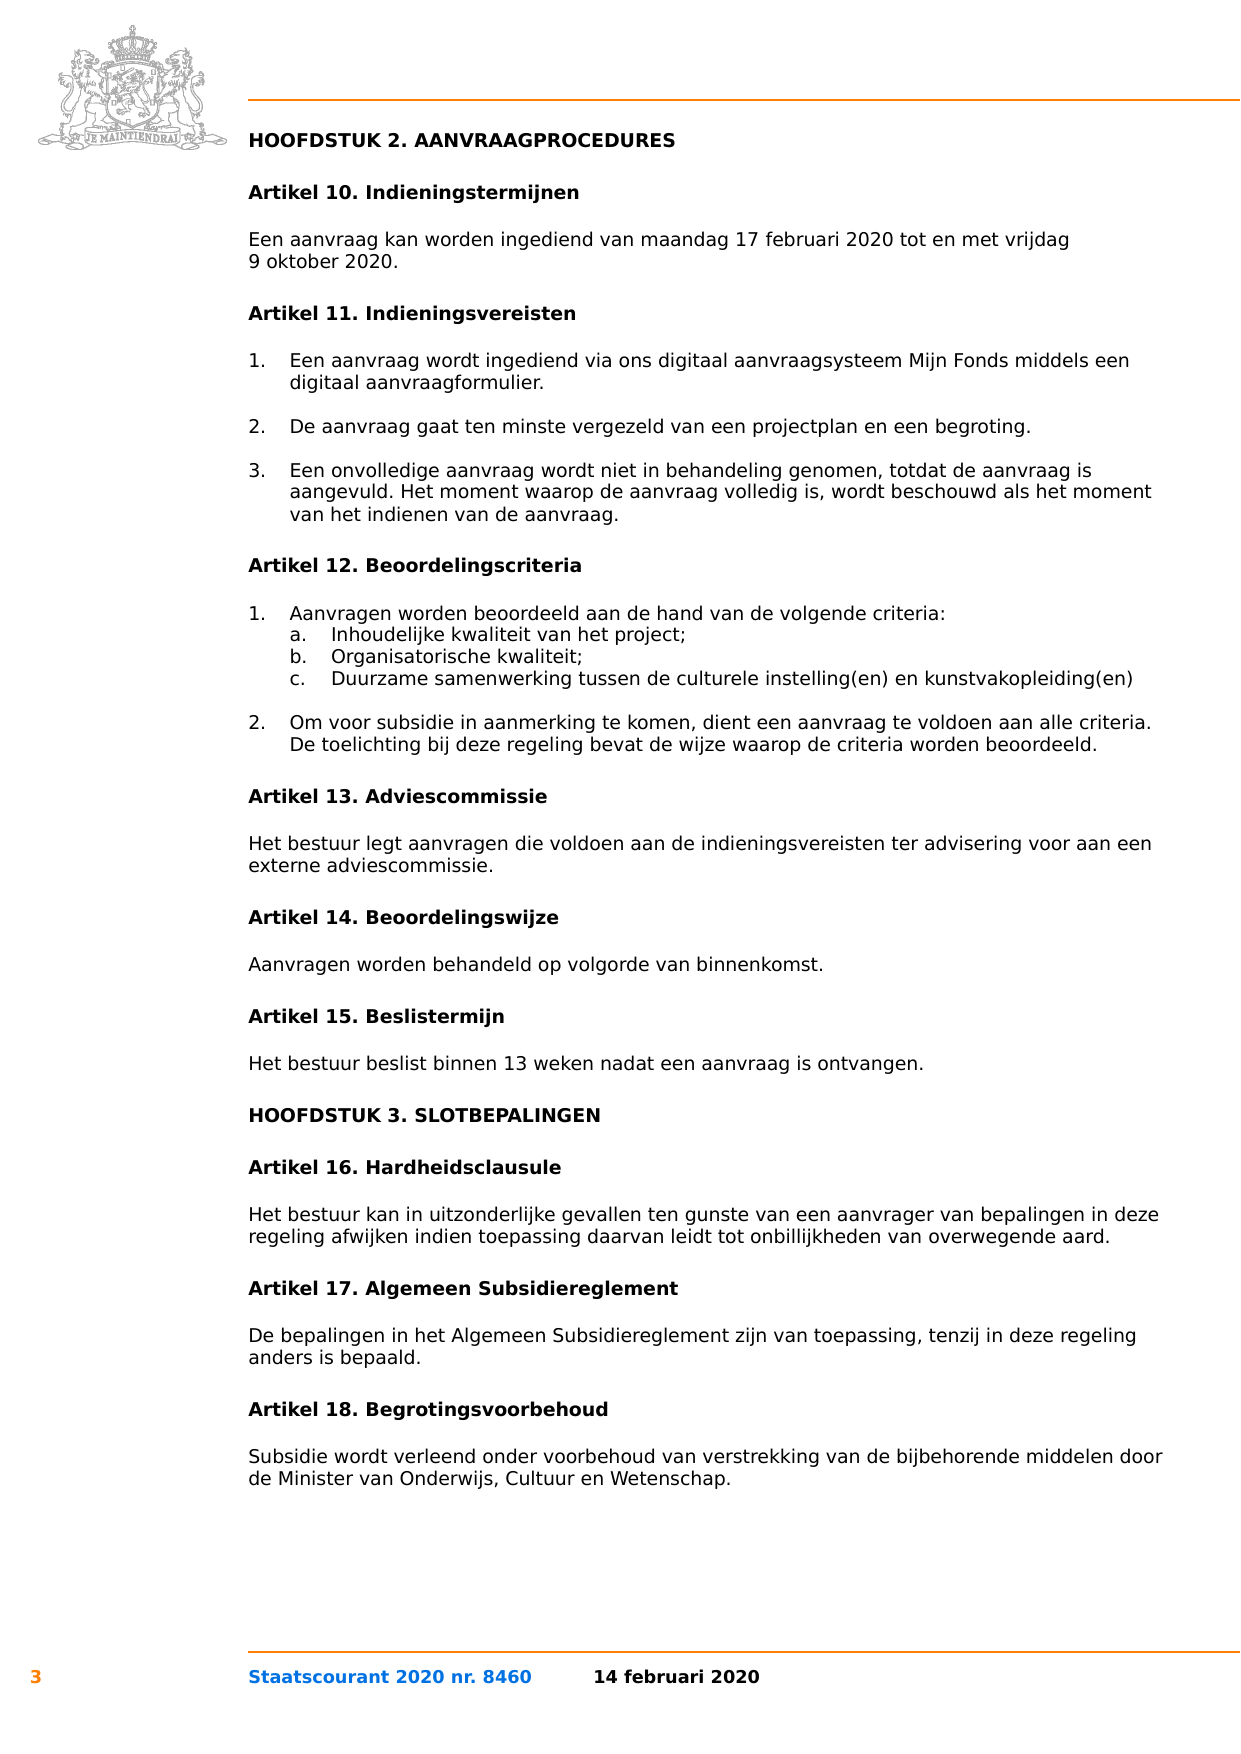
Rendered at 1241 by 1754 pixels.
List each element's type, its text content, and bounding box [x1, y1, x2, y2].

text Het bestuur legt aanvragen die voldoen aan de indieningsvereisten ter advisering voor aan een externe adviescommissie. [248, 833, 1163, 877]
text a. Inhoudelijke kwaliteit van het project; [289, 624, 1163, 646]
text De bepalingen in het Algemeen Subsidiereglement zijn van toepassing, tenzij in deze regeling anders is bepaald. [248, 1325, 1163, 1369]
text Aanvragen worden behandeld op volgorde van binnenkomst. [248, 954, 1163, 976]
subtitle Artikel 10. Indieningstermijnen [248, 182, 1163, 204]
text Het bestuur beslist binnen 13 weken nadat een aanvraag is ontvangen. [248, 1053, 1163, 1075]
subtitle Artikel 16. Hardheidsclausule [248, 1157, 1163, 1179]
text b. Organisatorische kwaliteit; [289, 646, 1163, 668]
text 2. De aanvraag gaat ten minste vergezeld van een projectplan en een begroting. [248, 416, 1163, 438]
subtitle Artikel 18. Begrotingsvoorbehoud [248, 1399, 1163, 1421]
subtitle Artikel 13. Adviescommissie [248, 786, 1163, 808]
subtitle Artikel 15. Beslistermijn [248, 1006, 1163, 1028]
text 2. Om voor subsidie in aanmerking te komen, dient een aanvraag te voldoen aan alle criteria. De toelichting bij deze regeling bevat de wijze waarop de criteria worden beoordeeld. [248, 712, 1163, 756]
subtitle HOOFDSTUK 2. AANVRAAGPROCEDURES [248, 130, 1163, 152]
subtitle Artikel 11. Indieningsvereisten [248, 303, 1163, 325]
text 1. Aanvragen worden beoordeeld aan de hand van de volgende criteria: [248, 602, 1163, 624]
subtitle HOOFDSTUK 3. SLOTBEPALINGEN [248, 1105, 1163, 1127]
subtitle Artikel 17. Algemeen Subsidiereglement [248, 1278, 1163, 1300]
subtitle Artikel 14. Beoordelingswijze [248, 907, 1163, 929]
text 1. Een aanvraag wordt ingediend via ons digitaal aanvraagsysteem Mijn Fonds middels een digitaal aanvraagformulier. [248, 350, 1163, 394]
text Een aanvraag kan worden ingediend van maandag 17 februari 2020 tot en met vrijdag 9 oktober 2020. [248, 229, 1163, 273]
text c. Duurzame samenwerking tussen de culturele instelling(en) en kunstvakopleiding(en) [289, 668, 1163, 690]
picture [38, 25, 227, 150]
text Het bestuur kan in uitzonderlijke gevallen ten gunste van een aanvrager van bepalingen in deze regeling afwijken indien toepassing daarvan leidt tot onbillijkheden van overwegende aard. [248, 1204, 1163, 1248]
text Subsidie wordt verleend onder voorbehoud van verstrekking van de bijbehorende middelen door de Minister van Onderwijs, Cultuur en Wetenschap. [248, 1446, 1163, 1490]
subtitle Artikel 12. Beoordelingscriteria [248, 555, 1163, 577]
text 3. Een onvolledige aanvraag wordt niet in behandeling genomen, totdat de aanvraag is aangevuld. Het moment waarop de aanvraag volledig is, wordt beschouwd als het moment van het indienen van de aanvraag. [248, 459, 1163, 525]
